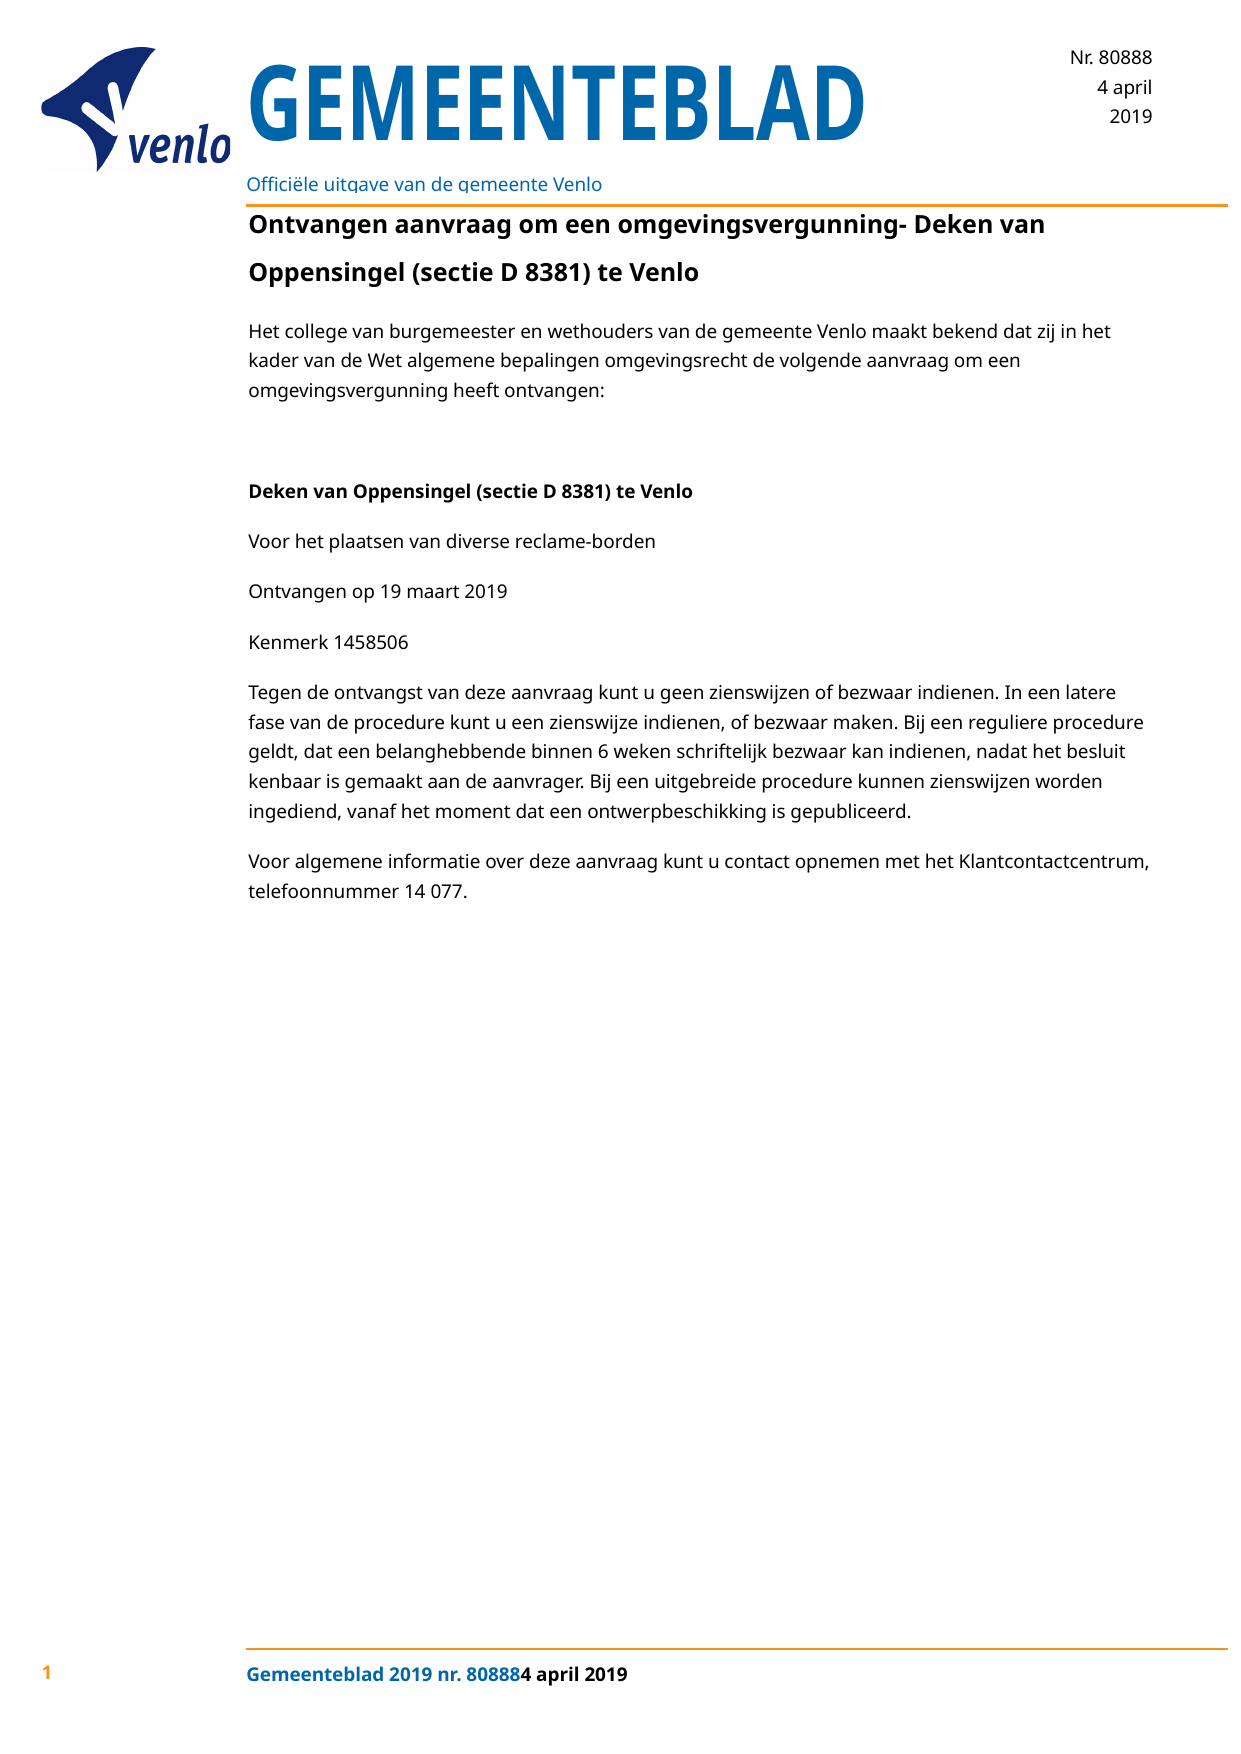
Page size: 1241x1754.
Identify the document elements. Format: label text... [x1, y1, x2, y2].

picture [41, 47, 231, 172]
text Voor algemene informatie over deze aanvraag kunt u contact opnemen met het Klantcontactcentrum, telefoonnummer 14 077. [248, 848, 1152, 904]
text Tegen de ontvangst van deze aanvraag kunt u geen zienswijzen of bezwaar indienen. In een latere fase van de procedure kunt u een zienswijze indienen, of bezwaar maken. Bij een reguliere procedure geldt, dat een belanghebbende binnen 6 weken schriftelijk bezwaar kan indienen, nadat het besluit kenbaar is gemaakt aan de aanvrager. Bij een uitgebreide procedure kunnen zienswijzen worden ingediend, vanaf het moment dat een ontwerpbeschikking is gepubliceerd. [248, 679, 1152, 824]
text Ontvangen op 19 maart 2019 [248, 579, 1152, 604]
text Kenmerk 1458506 [248, 629, 1152, 655]
text Het college van burgemeester en wethouders van de gemeente Venlo maakt bekend dat zij in het kader van de Wet algemene bepalingen omgevingsrecht de volgende aanvraag om een omgevingsvergunning heeft ontvangen: [248, 318, 1152, 403]
text Voor het plaatsen van diverse reclame-borden [248, 528, 1152, 554]
text Deken van Oppensingel (sectie D 8381) te Venlo [248, 478, 1152, 504]
text Ontvangen aanvraag om een omgevingsvergunning- Deken van Oppensingel (sectie D 8381) te Venlo [248, 207, 1152, 288]
